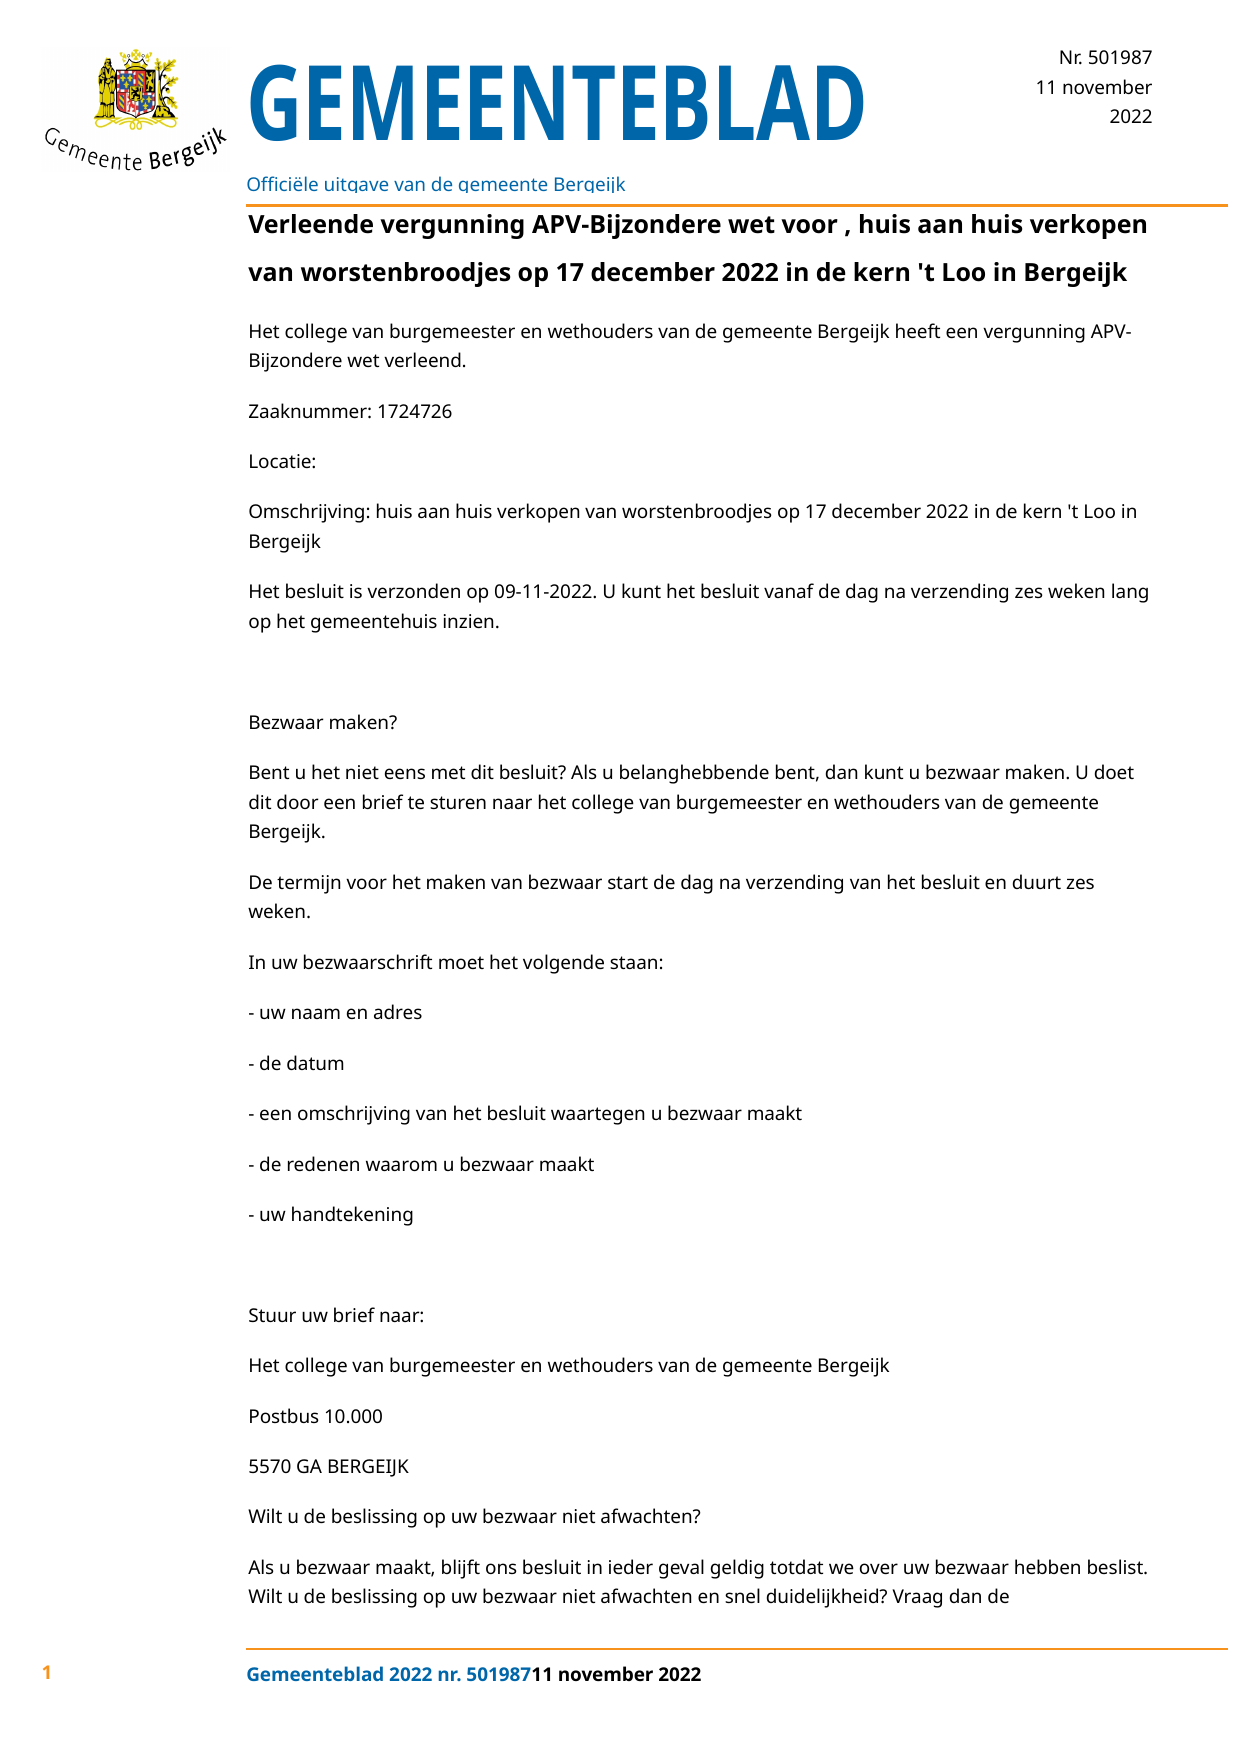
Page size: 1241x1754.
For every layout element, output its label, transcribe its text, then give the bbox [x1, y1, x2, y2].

text Omschrijving: huis aan huis verkopen van worstenbroodjes op 17 december 2022 in de kern 't Loo in Bergeijk [248, 499, 1152, 554]
text Postbus 10.000 [248, 1403, 1152, 1429]
text Als u bezwaar maakt, blijft ons besluit in ieder geval geldig totdat we over uw bezwaar hebben beslist. Wilt u de beslissing op uw bezwaar niet afwachten en snel duidelijkheid? Vraag dan de [248, 1554, 1152, 1609]
picture [41, 47, 231, 172]
text Het college van burgemeester en wethouders van de gemeente Bergeijk heeft een vergunning APV-Bijzondere wet verleend. [248, 318, 1152, 373]
text Zaaknummer: 1724726 [248, 398, 1152, 424]
text Het besluit is verzonden op 09-11-2022. U kunt het besluit vanaf de dag na verzending zes weken lang op het gemeentehuis inzien. [248, 579, 1152, 634]
text Wilt u de beslissing op uw bezwaar niet afwachten? [248, 1504, 1152, 1529]
text Locatie: [248, 448, 1152, 474]
text Stuur uw brief naar: [248, 1302, 1152, 1328]
text Bezwaar maken? [248, 709, 1152, 735]
text De termijn voor het maken van bezwaar start de dag na verzending van het besluit en duurt zes weken. [248, 869, 1152, 924]
text - uw naam en adres [248, 999, 1152, 1025]
text In uw bezwaarschrift moet het volgende staan: [248, 949, 1152, 975]
text Het college van burgemeester en wethouders van de gemeente Bergeijk [248, 1352, 1152, 1378]
text - uw handtekening [248, 1201, 1152, 1227]
text Bent u het niet eens met dit besluit? Als u belanghebbende bent, dan kunt u bezwaar maken. U doet dit door een brief te sturen naar het college van burgemeester en wethouders van de gemeente Bergeijk. [248, 759, 1152, 844]
text - de redenen waarom u bezwaar maakt [248, 1151, 1152, 1177]
text 5570 GA BERGEIJK [248, 1453, 1152, 1479]
text - de datum [248, 1050, 1152, 1076]
text - een omschrijving van het besluit waartegen u bezwaar maakt [248, 1100, 1152, 1126]
text Verleende vergunning APV-Bijzondere wet voor , huis aan huis verkopen van worstenbroodjes op 17 december 2022 in de kern 't Loo in Bergeijk [248, 207, 1152, 288]
